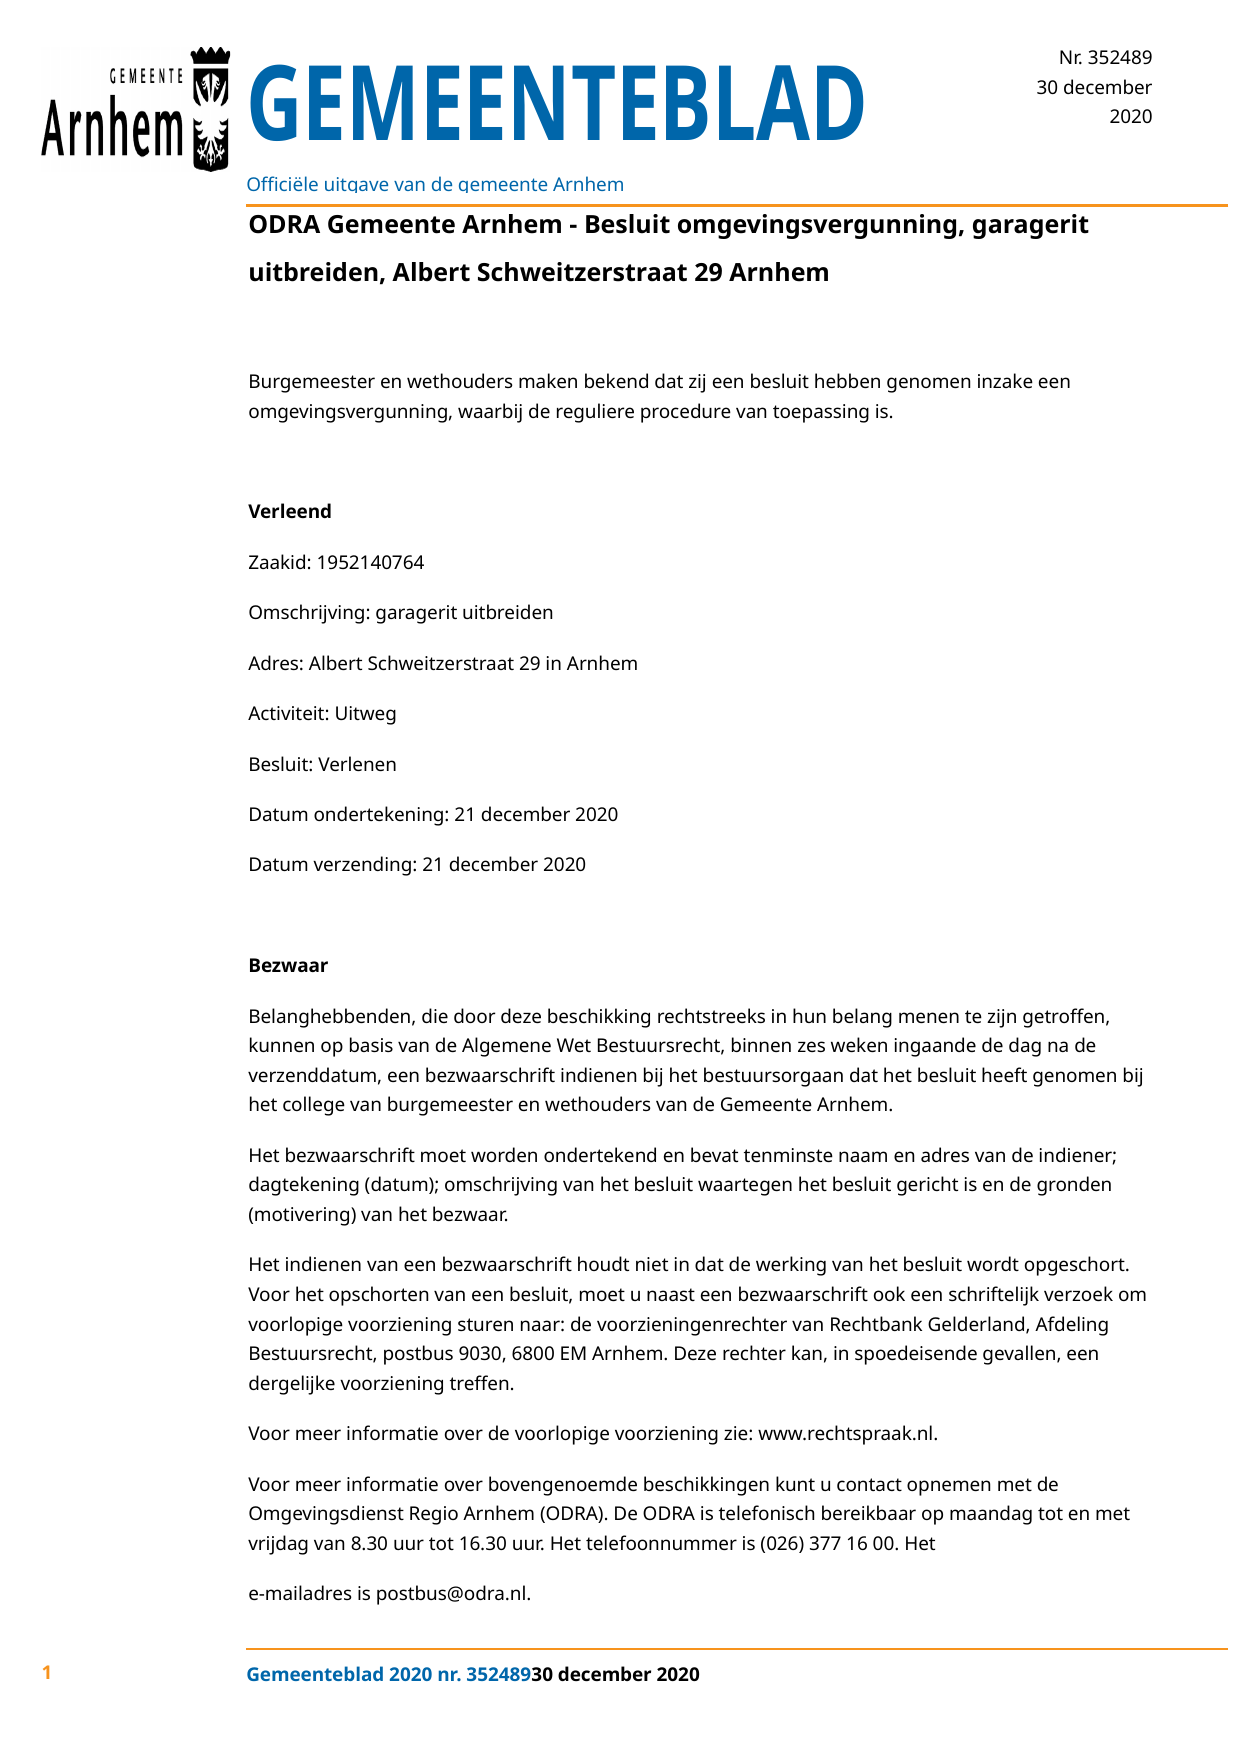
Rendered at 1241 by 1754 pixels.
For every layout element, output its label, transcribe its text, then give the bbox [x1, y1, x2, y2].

picture [41, 47, 231, 172]
text Omschrijving: garagerit uitbreiden [248, 599, 1152, 625]
text Voor meer informatie over bovengenoemde beschikkingen kunt u contact opnemen met de Omgevingsdienst Regio Arnhem (ODRA). De ODRA is telefonisch bereikbaar op maandag tot en met vrijdag van 8.30 uur tot 16.30 uur. Het telefoonnummer is (026) 377 16 00. Het [248, 1471, 1152, 1556]
text Datum verzending: 21 december 2020 [248, 852, 1152, 877]
text Het bezwaarschrift moet worden ondertekend en bevat tenminste naam en adres van de indiener; dagtekening (datum); omschrijving van het besluit waartegen het besluit gericht is en de gronden (motivering) van het bezwaar. [248, 1142, 1152, 1227]
text Bezwaar [248, 952, 1152, 978]
text Burgemeester en wethouders maken bekend dat zij een besluit hebben genomen inzake een omgevingsvergunning, waarbij de reguliere procedure van toepassing is. [248, 368, 1152, 424]
text Het indienen van een bezwaarschrift houdt niet in dat de werking van het besluit wordt opgeschort. Voor het opschorten van een besluit, moet u naast een bezwaarschrift ook een schriftelijk verzoek om voorlopige voorziening sturen naar: de voorzieningenrechter van Rechtbank Gelderland, Afdeling Bestuursrecht, postbus 9030, 6800 EM Arnhem. Deze rechter kan, in spoedeisende gevallen, een dergelijke voorziening treffen. [248, 1252, 1152, 1396]
text Belanghebbenden, die door deze beschikking rechtstreeks in hun belang menen te zijn getroffen, kunnen op basis van de Algemene Wet Bestuursrecht, binnen zes weken ingaande de dag na de verzenddatum, een bezwaarschrift indienen bij het bestuursorgaan dat het besluit heeft genomen bij het college van burgemeester en wethouders van de Gemeente Arnhem. [248, 1003, 1152, 1117]
text Besluit: Verlenen [248, 751, 1152, 777]
text e-mailadres is postbus@odra.nl. [248, 1580, 1152, 1606]
text Verleend [248, 499, 1152, 524]
text Voor meer informatie over de voorlopige voorziening zie: www.rechtspraak.nl. [248, 1420, 1152, 1446]
text Activiteit: Uitweg [248, 700, 1152, 726]
text Datum ondertekening: 21 december 2020 [248, 801, 1152, 827]
text Zaakid: 1952140764 [248, 549, 1152, 575]
text Adres: Albert Schweitzerstraat 29 in Arnhem [248, 650, 1152, 676]
text ODRA Gemeente Arnhem - Besluit omgevingsvergunning, garagerit uitbreiden, Albert Schweitzerstraat 29 Arnhem [248, 207, 1152, 288]
